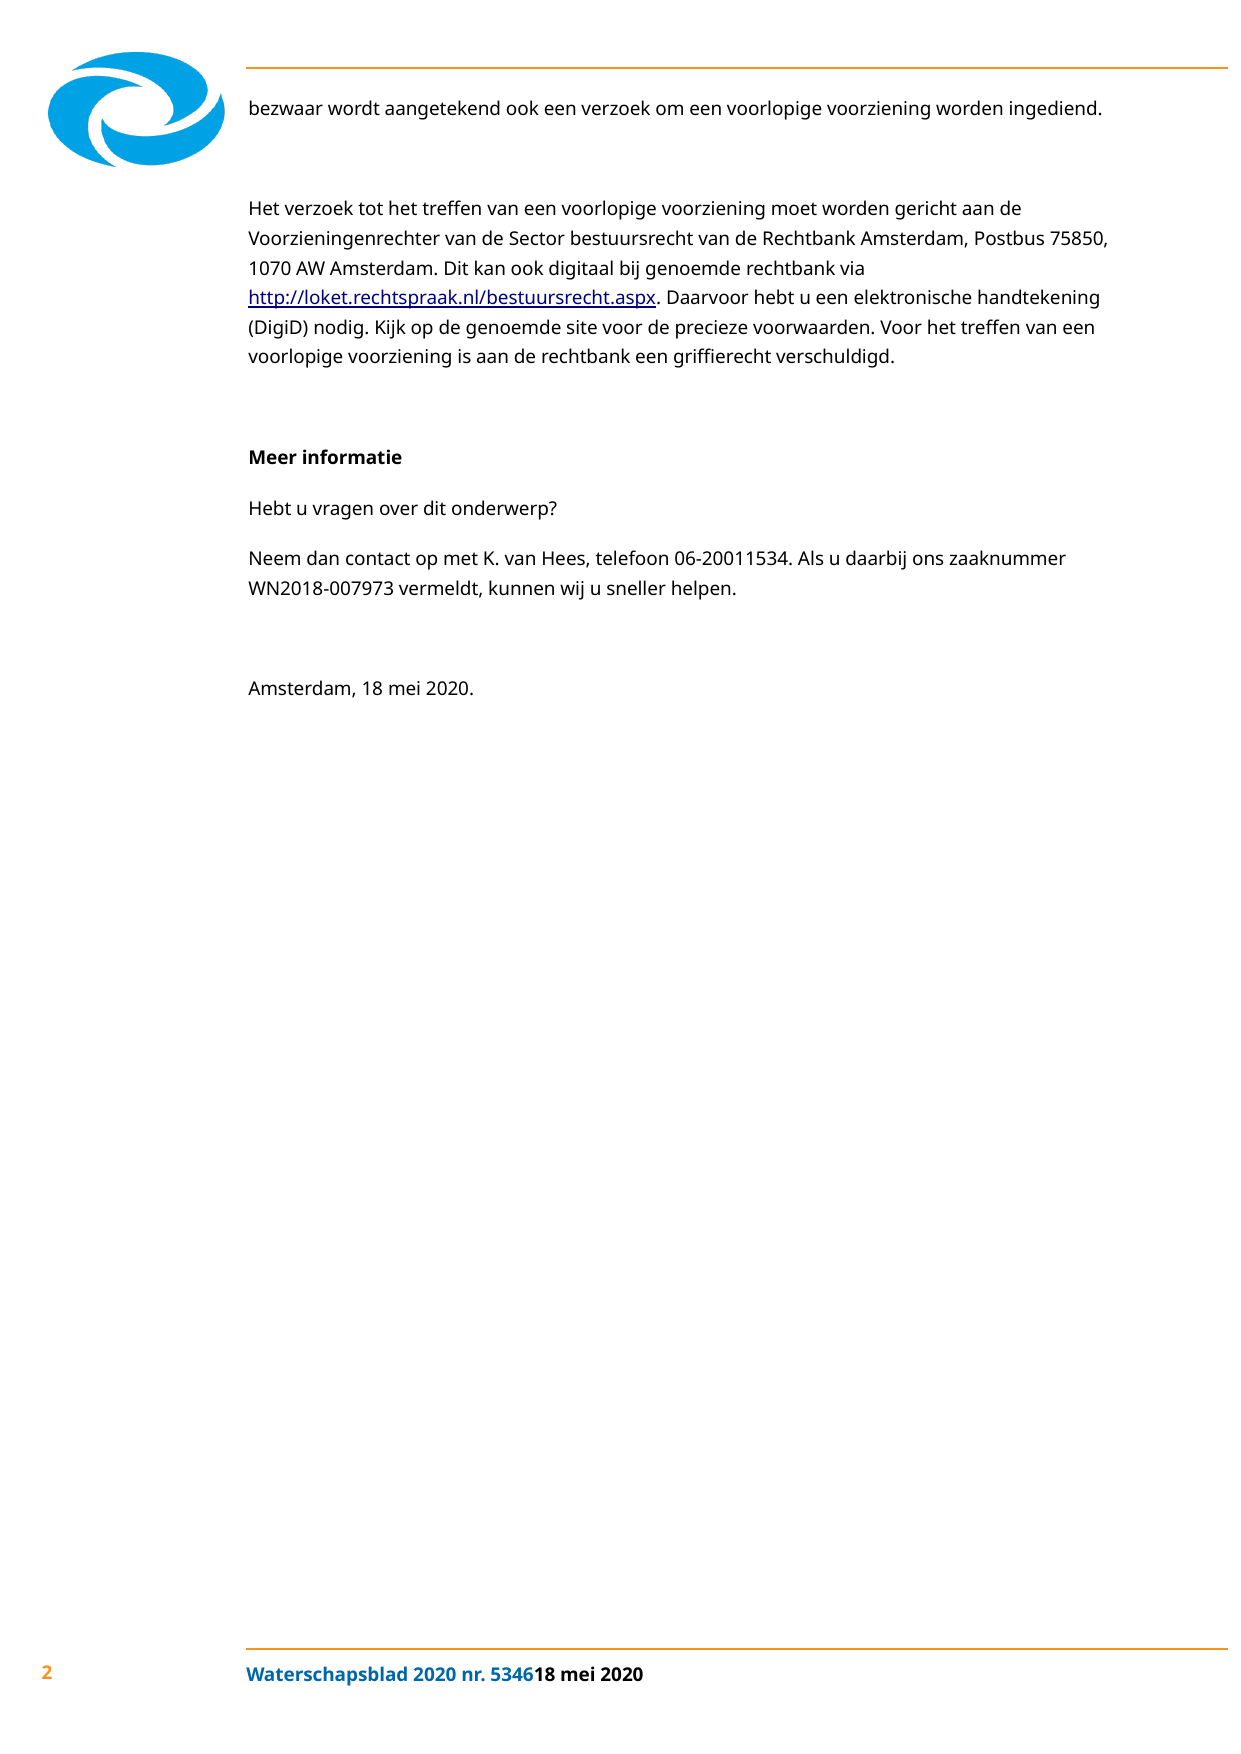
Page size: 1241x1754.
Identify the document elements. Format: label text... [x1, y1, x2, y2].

text Neem dan contact op met K. van Hees, telefoon 06-20011534. Als u daarbij ons zaaknummer WN2018-007973 vermeldt, kunnen wij u sneller helpen. [248, 545, 1152, 601]
picture [41, 47, 231, 172]
text Meer informatie [248, 444, 1152, 470]
text Hebt u vragen over dit onderwerp? [248, 495, 1152, 521]
text Het verzoek tot het treffen van een voorlopige voorziening moet worden gericht aan de Voorzieningenrechter van de Sector bestuursrecht van de Rechtbank Amsterdam, Postbus 75850, 1070 AW Amsterdam. Dit kan ook digitaal bij genoemde rechtbank via http://loket.rechtspraak.nl/bestuursrecht.aspx. Daarvoor hebt u een elektronische handtekening (DigiD) nodig. Kijk op de genoemde site voor de precieze voorwaarden. Voor het treffen van een voorlopige voorziening is aan de rechtbank een griffierecht verschuldigd. [248, 196, 1152, 369]
text bezwaar wordt aangetekend ook een verzoek om een voorlopige voorziening worden ingediend. [248, 95, 1152, 121]
text Amsterdam, 18 mei 2020. [248, 676, 1152, 701]
